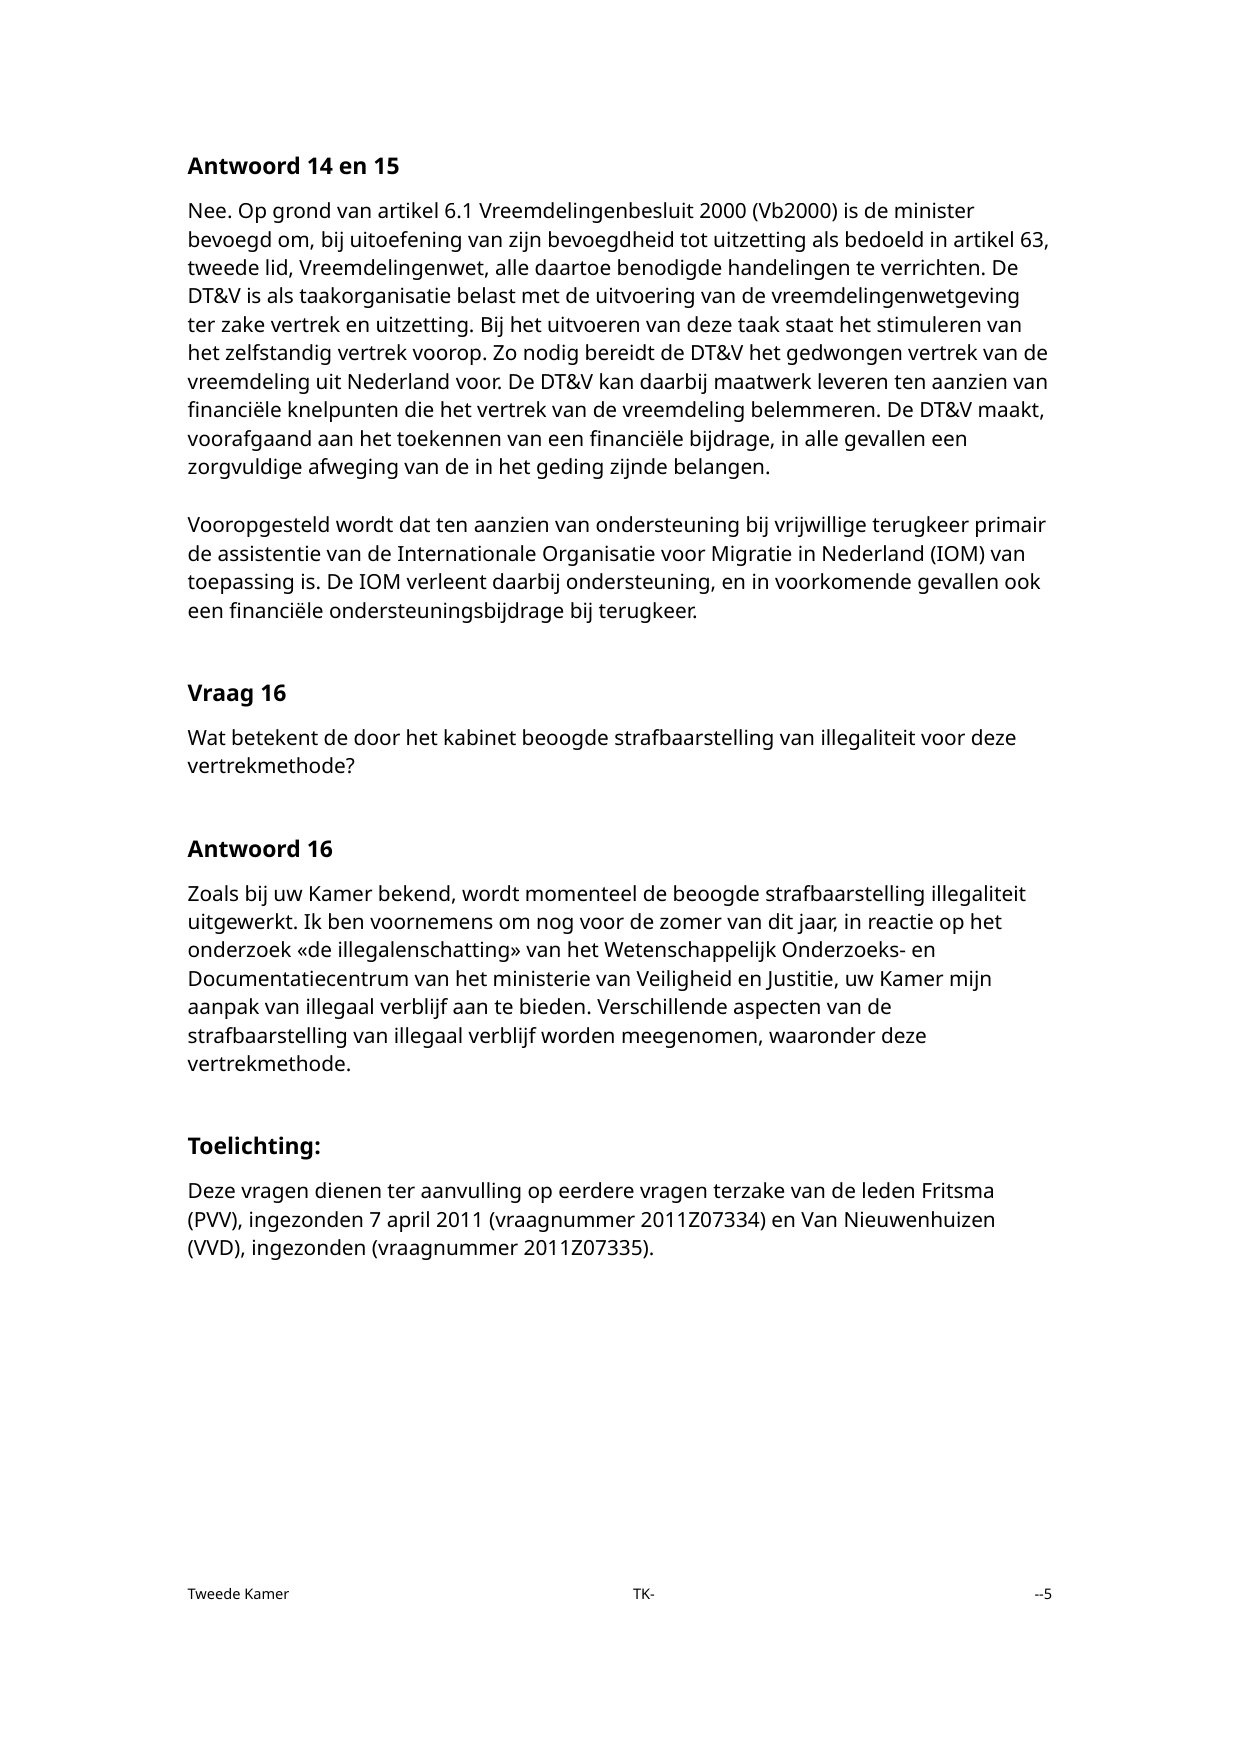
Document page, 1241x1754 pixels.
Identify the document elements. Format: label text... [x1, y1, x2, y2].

text Wat betekent de door het kabinet beoogde strafbaarstelling van illegaliteit voor deze vertrekmethode? [187, 723, 1053, 780]
subtitle Antwoord 14 en 15 [187, 150, 1053, 181]
subtitle Antwoord 16 [187, 832, 1053, 864]
subtitle Vraag 16 [187, 677, 1053, 708]
text Nee. Op grond van artikel 6.1 Vreemdelingenbesluit 2000 (Vb2000) is de minister bevoegd om, bij uitoefening van zijn bevoegdheid tot uitzetting als bedoeld in artikel 63, tweede lid, Vreemdelingenwet, alle daartoe benodigde handelingen te verrichten. De DT&V is als taakorganisatie belast met de uitvoering van de vreemdelingenwetgeving ter zake vertrek en uitzetting. Bij het uitvoeren van deze taak staat het stimuleren van het zelfstandig vertrek voorop. Zo nodig bereidt de DT&V het gedwongen vertrek van de vreemdeling uit Nederland voor. De DT&V kan daarbij maatwerk leveren ten aanzien van financiële knelpunten die het vertrek van de vreemdeling belemmeren. De DT&V maakt, voorafgaand aan het toekennen van een financiële bijdrage, in alle gevallen een zorgvuldige afweging van de in het geding zijnde belangen. [187, 196, 1053, 481]
text Vooropgesteld wordt dat ten aanzien van ondersteuning bij vrijwillige terugkeer primair de assistentie van de Internationale Organisatie voor Migratie in Nederland (IOM) van toepassing is. De IOM verleent daarbij ondersteuning, en in voorkomende gevallen ook een financiële ondersteuningsbijdrage bij terugkeer. [187, 511, 1053, 624]
text Zoals bij uw Kamer bekend, wordt momenteel de beoogde strafbaarstelling illegaliteit uitgewerkt. Ik ben voornemens om nog voor de zomer van dit jaar, in reactie op het onderzoek «de illegalenschatting» van het Wetenschappelijk Onderzoeks- en Documentatiecentrum van het ministerie van Veiligheid en Justitie, uw Kamer mijn aanpak van illegaal verblijf aan te bieden. Verschillende aspecten van de strafbaarstelling van illegaal verblijf worden meegenomen, waaronder deze vertrekmethode. [187, 879, 1053, 1078]
subtitle Toelichting: [187, 1130, 1053, 1162]
text Deze vragen dienen ter aanvulling op eerdere vragen terzake van de leden Fritsma (PVV), ingezonden 7 april 2011 (vraagnummer 2011Z07334) en Van Nieuwenhuizen (VVD), ingezonden (vraagnummer 2011Z07335). [187, 1177, 1053, 1262]
